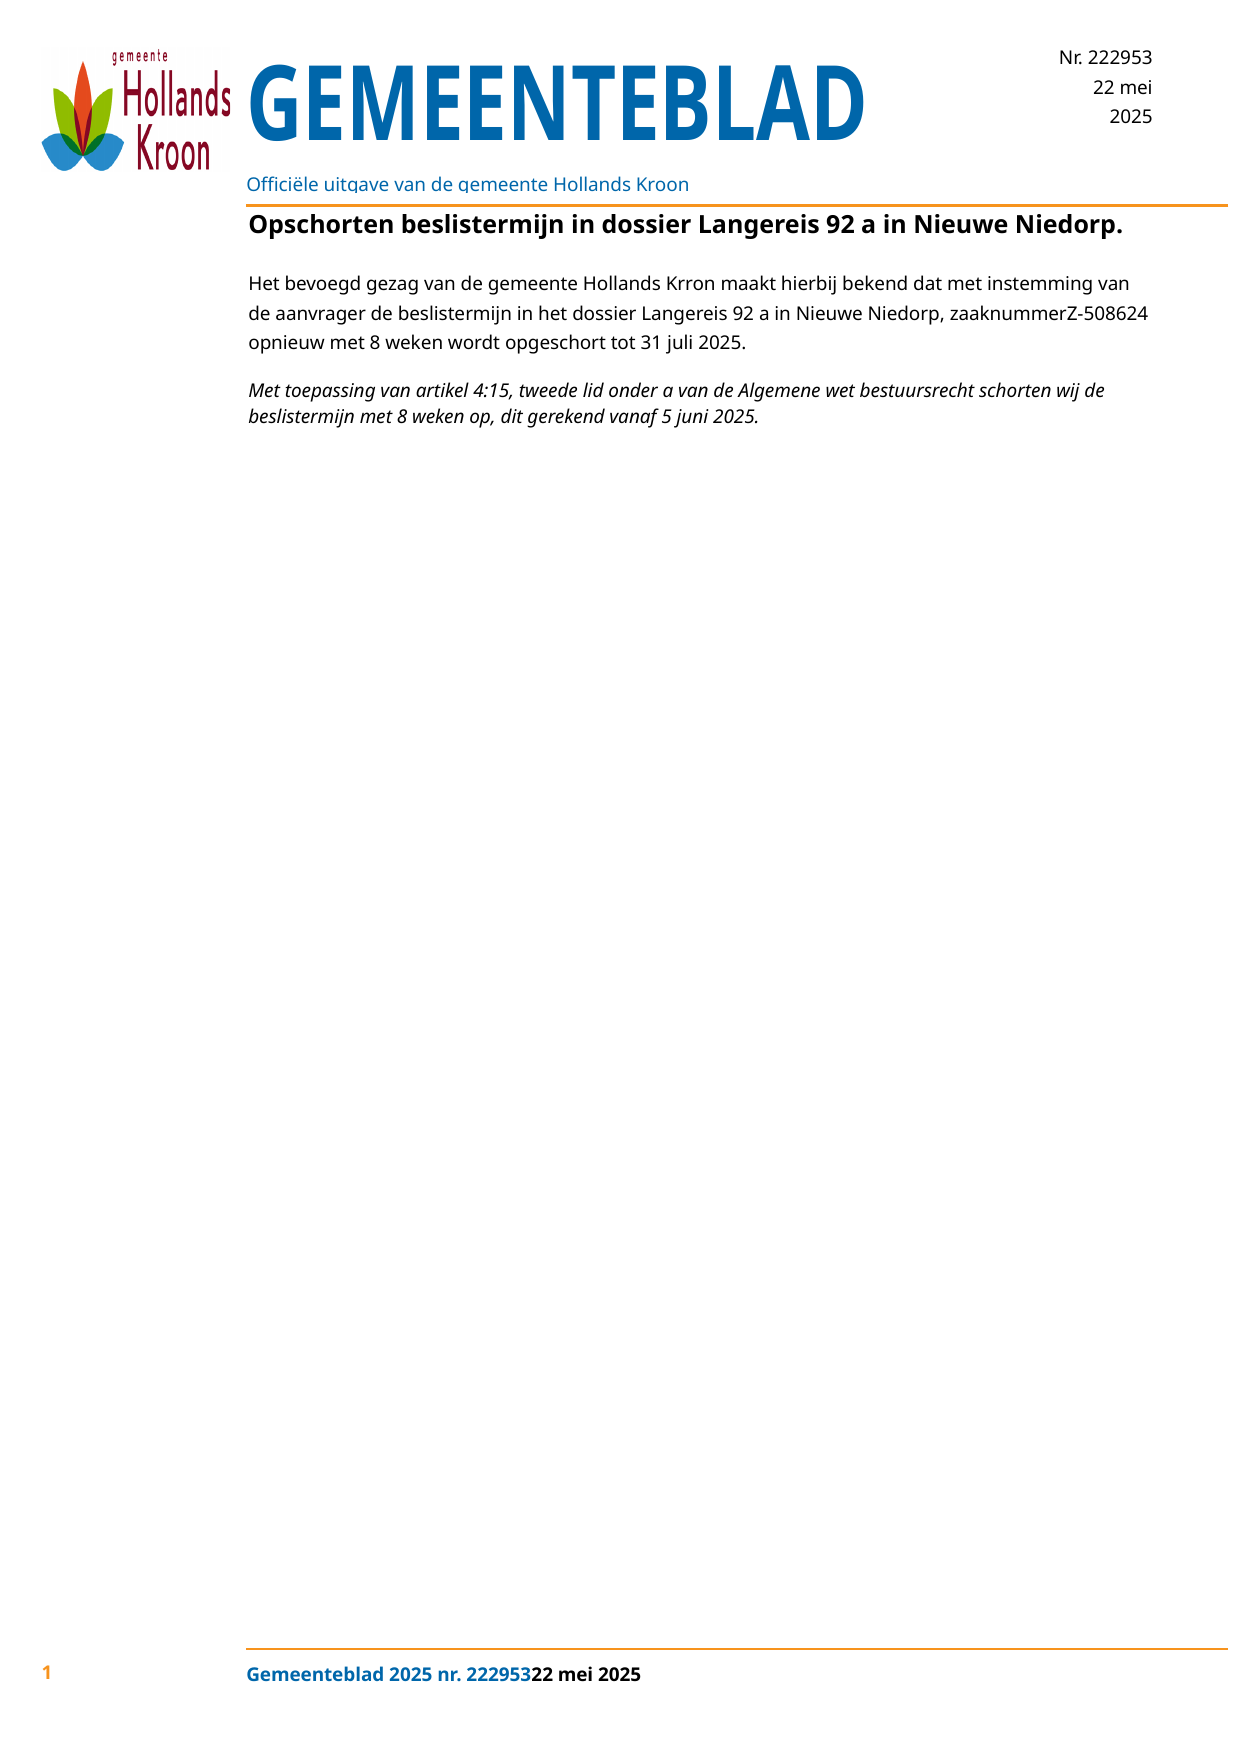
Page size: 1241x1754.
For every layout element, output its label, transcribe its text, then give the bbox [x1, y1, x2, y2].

text Het bevoegd gezag van de gemeente Hollands Krron maakt hierbij bekend dat met instemming van de aanvrager de beslistermijn in het dossier Langereis 92 a in Nieuwe Niedorp, zaaknummerZ-508624 opnieuw met 8 weken wordt opgeschort tot 31 juli 2025. [248, 270, 1152, 355]
text Opschorten beslistermijn in dossier Langereis 92 a in Nieuwe Niedorp. [248, 207, 1152, 241]
text Met toepassing van artikel 4:15, tweede lid onder a van de Algemene wet bestuursrecht schorten wij de beslistermijn met 8 weken op, dit gerekend vanaf 5 juni 2025. [248, 377, 1152, 429]
picture [41, 47, 231, 172]
